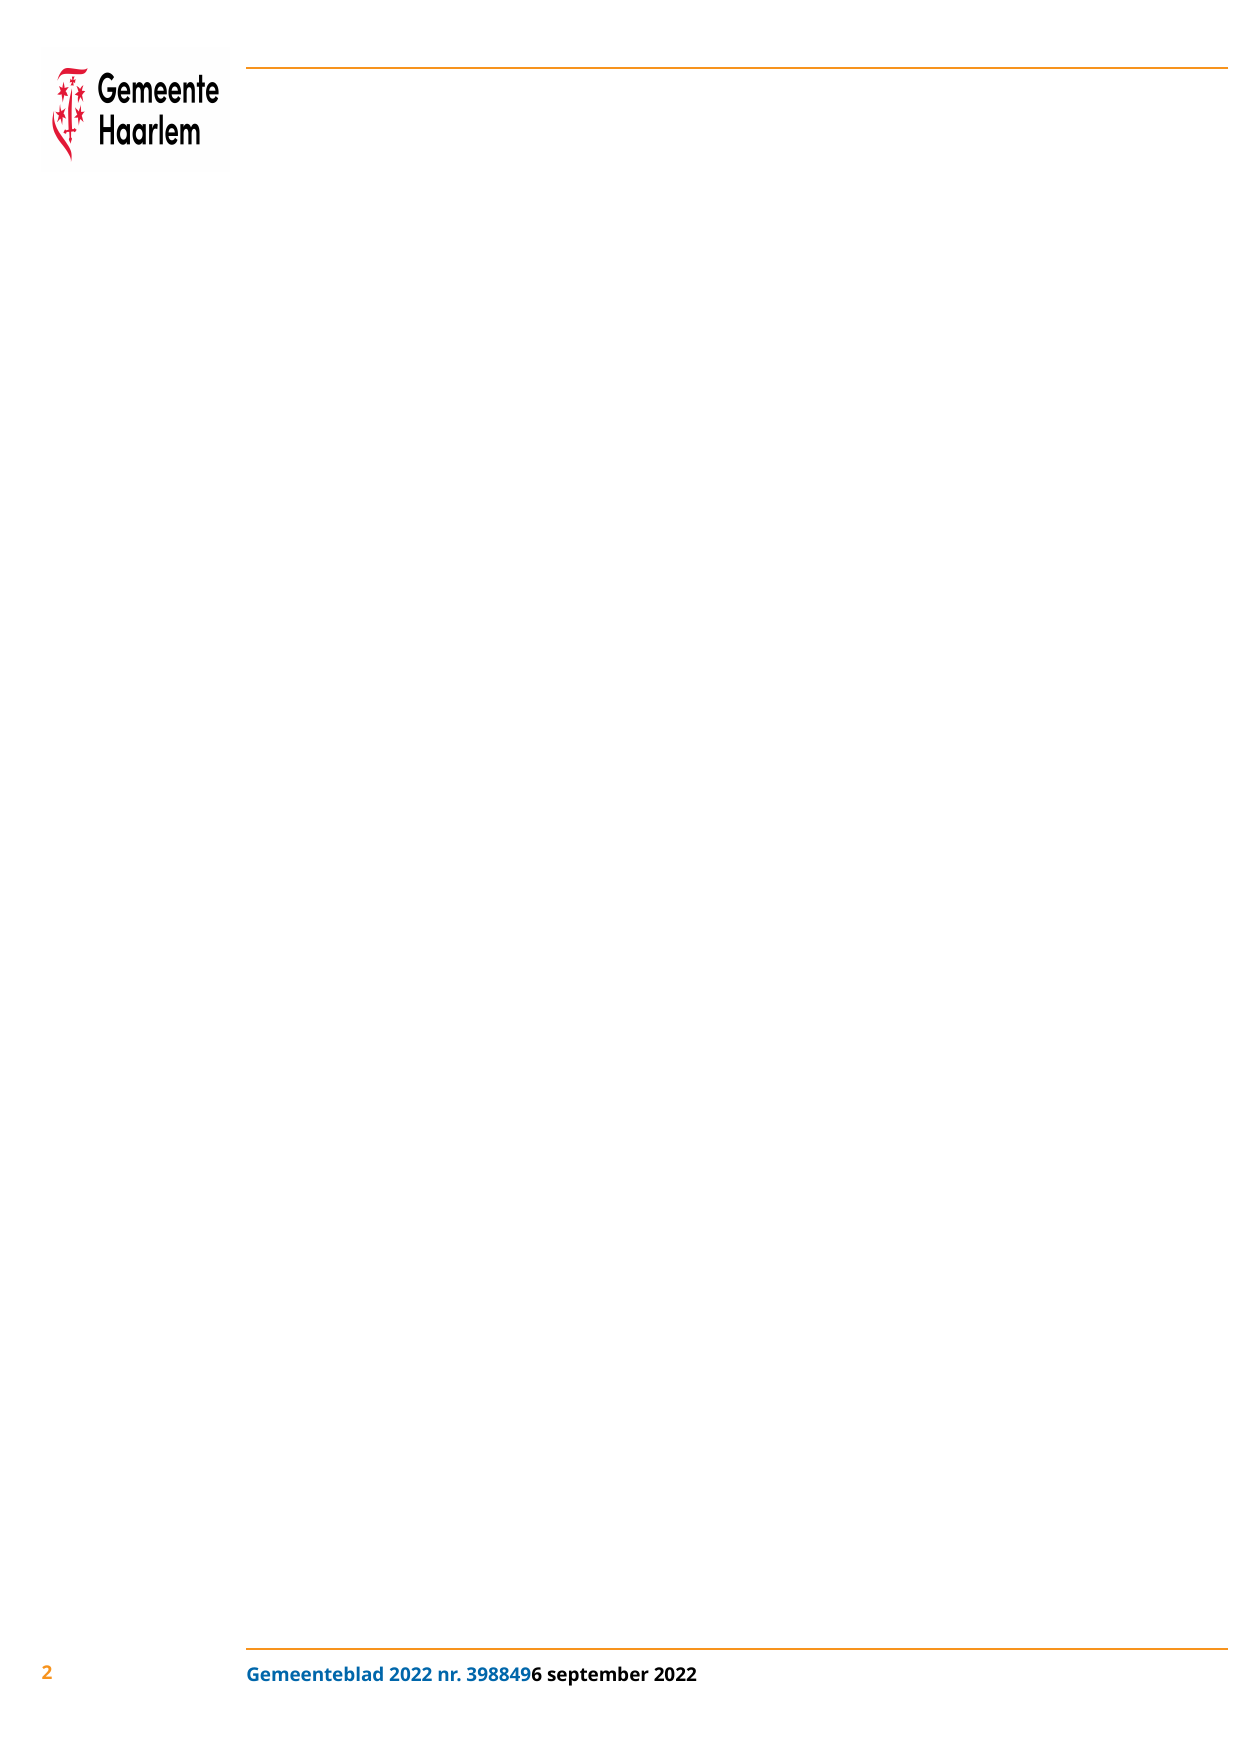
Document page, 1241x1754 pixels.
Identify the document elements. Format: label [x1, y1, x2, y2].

picture [41, 47, 231, 172]
